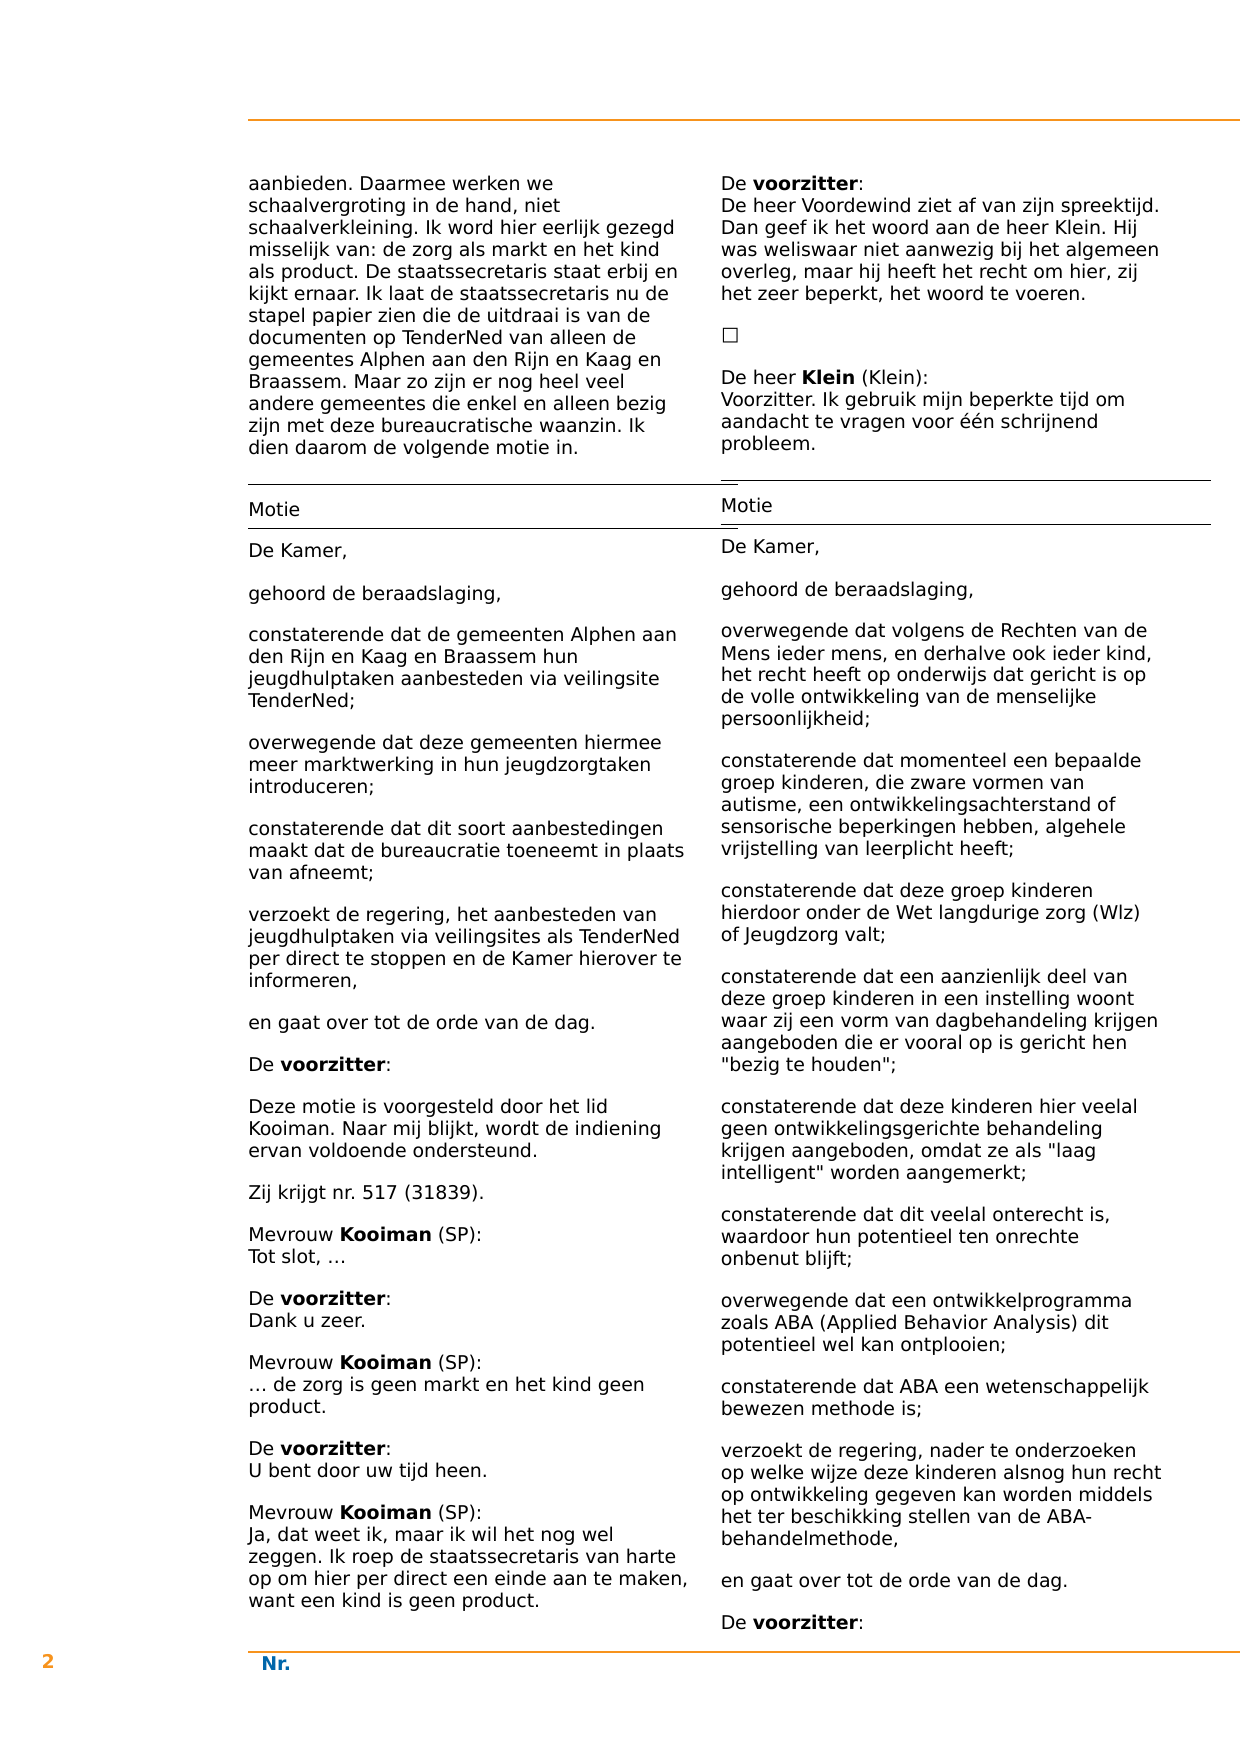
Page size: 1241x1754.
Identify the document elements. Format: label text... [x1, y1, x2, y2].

text Motie [248, 498, 691, 520]
text constaterende dat ABA een wetenschappelijk bewezen methode is; [721, 1376, 1163, 1420]
text constaterende dat dit veelal onterecht is, waardoor hun potentieel ten onrechte onbenut blijft; [721, 1204, 1163, 1270]
text Dan geef ik het woord aan de heer Klein. Hij was weliswaar niet aanwezig bij het algemeen overleg, maar hij heeft het recht om hier, zij het zeer beperkt, het woord te voeren. [721, 217, 1163, 305]
text constaterende dat deze kinderen hier veelal geen ontwikkelingsgerichte behandeling krijgen aangeboden, omdat ze als "laag intelligent" worden aangemerkt; [721, 1096, 1163, 1184]
text De voorzitter: [248, 1288, 691, 1310]
text Voorzitter. Ik gebruik mijn beperkte tijd om aandacht te vragen voor één schrijnend probleem. [721, 389, 1163, 454]
text aanbieden. Daarmee werken we schaalvergroting in de hand, niet schaalverkleining. Ik word hier eerlijk gezegd misselijk van: de zorg als markt en het kind als product. De staatssecretaris staat erbij en kijkt ernaar. Ik laat de staatssecretaris nu de stapel papier zien die de uitdraai is van de documenten op TenderNed van alleen de gemeentes Alphen aan den Rijn en Kaag en Braassem. Maar zo zijn er nog heel veel andere gemeentes die enkel en alleen bezig zijn met deze bureaucratische waanzin. Ik dien daarom de volgende motie in. [248, 173, 691, 458]
text Zij krijgt nr. 517 (31839). [248, 1182, 691, 1204]
text verzoekt de regering, het aanbesteden van jeugdhulptaken via veilingsites als TenderNed per direct te stoppen en de Kamer hierover te informeren, [248, 904, 691, 992]
text De voorzitter: [248, 1438, 691, 1460]
text Mevrouw Kooiman (SP): [248, 1502, 691, 1524]
text Ja, dat weet ik, maar ik wil het nog wel zeggen. Ik roep de staatssecretaris van harte op om hier per direct een einde aan te maken, want een kind is geen product. [248, 1524, 691, 1612]
text Dank u zeer. [248, 1310, 691, 1332]
text Mevrouw Kooiman (SP): [248, 1352, 691, 1374]
text overwegende dat deze gemeenten hiermee meer marktwerking in hun jeugdzorgtaken introduceren; [248, 732, 691, 798]
text De voorzitter: [721, 1612, 1163, 1634]
text De Kamer, [721, 536, 1163, 558]
text Mevrouw Kooiman (SP): [248, 1224, 691, 1246]
text constaterende dat deze groep kinderen hierdoor onder de Wet langdurige zorg (Wlz) of Jeugdzorg valt; [721, 880, 1163, 946]
text Tot slot, … [248, 1246, 691, 1268]
text De voorzitter: [721, 173, 1163, 195]
text U bent door uw tijd heen. [248, 1460, 691, 1482]
text overwegende dat een ontwikkelprogramma zoals ABA (Applied Behavior Analysis) dit potentieel wel kan ontplooien; [721, 1290, 1163, 1356]
text overwegende dat volgens de Rechten van de Mens ieder mens, en derhalve ook ieder kind, het recht heeft op onderwijs dat gericht is op de volle ontwikkeling van de menselijke persoonlijkheid; [721, 620, 1163, 730]
text gehoord de beraadslaging, [248, 582, 691, 604]
text constaterende dat dit soort aanbestedingen maakt dat de bureaucratie toeneemt in plaats van afneemt; [248, 818, 691, 884]
text Motie [721, 494, 1163, 516]
text constaterende dat momenteel een bepaalde groep kinderen, die zware vormen van autisme, een ontwikkelingsachterstand of sensorische beperkingen hebben, algehele vrijstelling van leerplicht heeft; [721, 750, 1163, 860]
text Deze motie is voorgesteld door het lid Kooiman. Naar mij blijkt, wordt de indiening ervan voldoende ondersteund. [248, 1096, 691, 1162]
text De voorzitter: [248, 1054, 691, 1076]
text De heer Voordewind ziet af van zijn spreektijd. [721, 195, 1163, 217]
text De heer Klein (Klein): [721, 367, 1163, 389]
text ⬜ [721, 325, 1163, 347]
text constaterende dat een aanzienlijk deel van deze groep kinderen in een instelling woont waar zij een vorm van dagbehandeling krijgen aangeboden die er vooral op is gericht hen "bezig te houden"; [721, 966, 1163, 1076]
text en gaat over tot de orde van de dag. [248, 1012, 691, 1034]
text De Kamer, [248, 540, 691, 562]
text … de zorg is geen markt en het kind geen product. [248, 1374, 691, 1418]
text en gaat over tot de orde van de dag. [721, 1570, 1163, 1592]
text gehoord de beraadslaging, [721, 578, 1163, 600]
text verzoekt de regering, nader te onderzoeken op welke wijze deze kinderen alsnog hun recht op ontwikkeling gegeven kan worden middels het ter beschikking stellen van de ABA-behandelmethode, [721, 1440, 1163, 1550]
text constaterende dat de gemeenten Alphen aan den Rijn en Kaag en Braassem hun jeugdhulptaken aanbesteden via veilingsite TenderNed; [248, 624, 691, 712]
